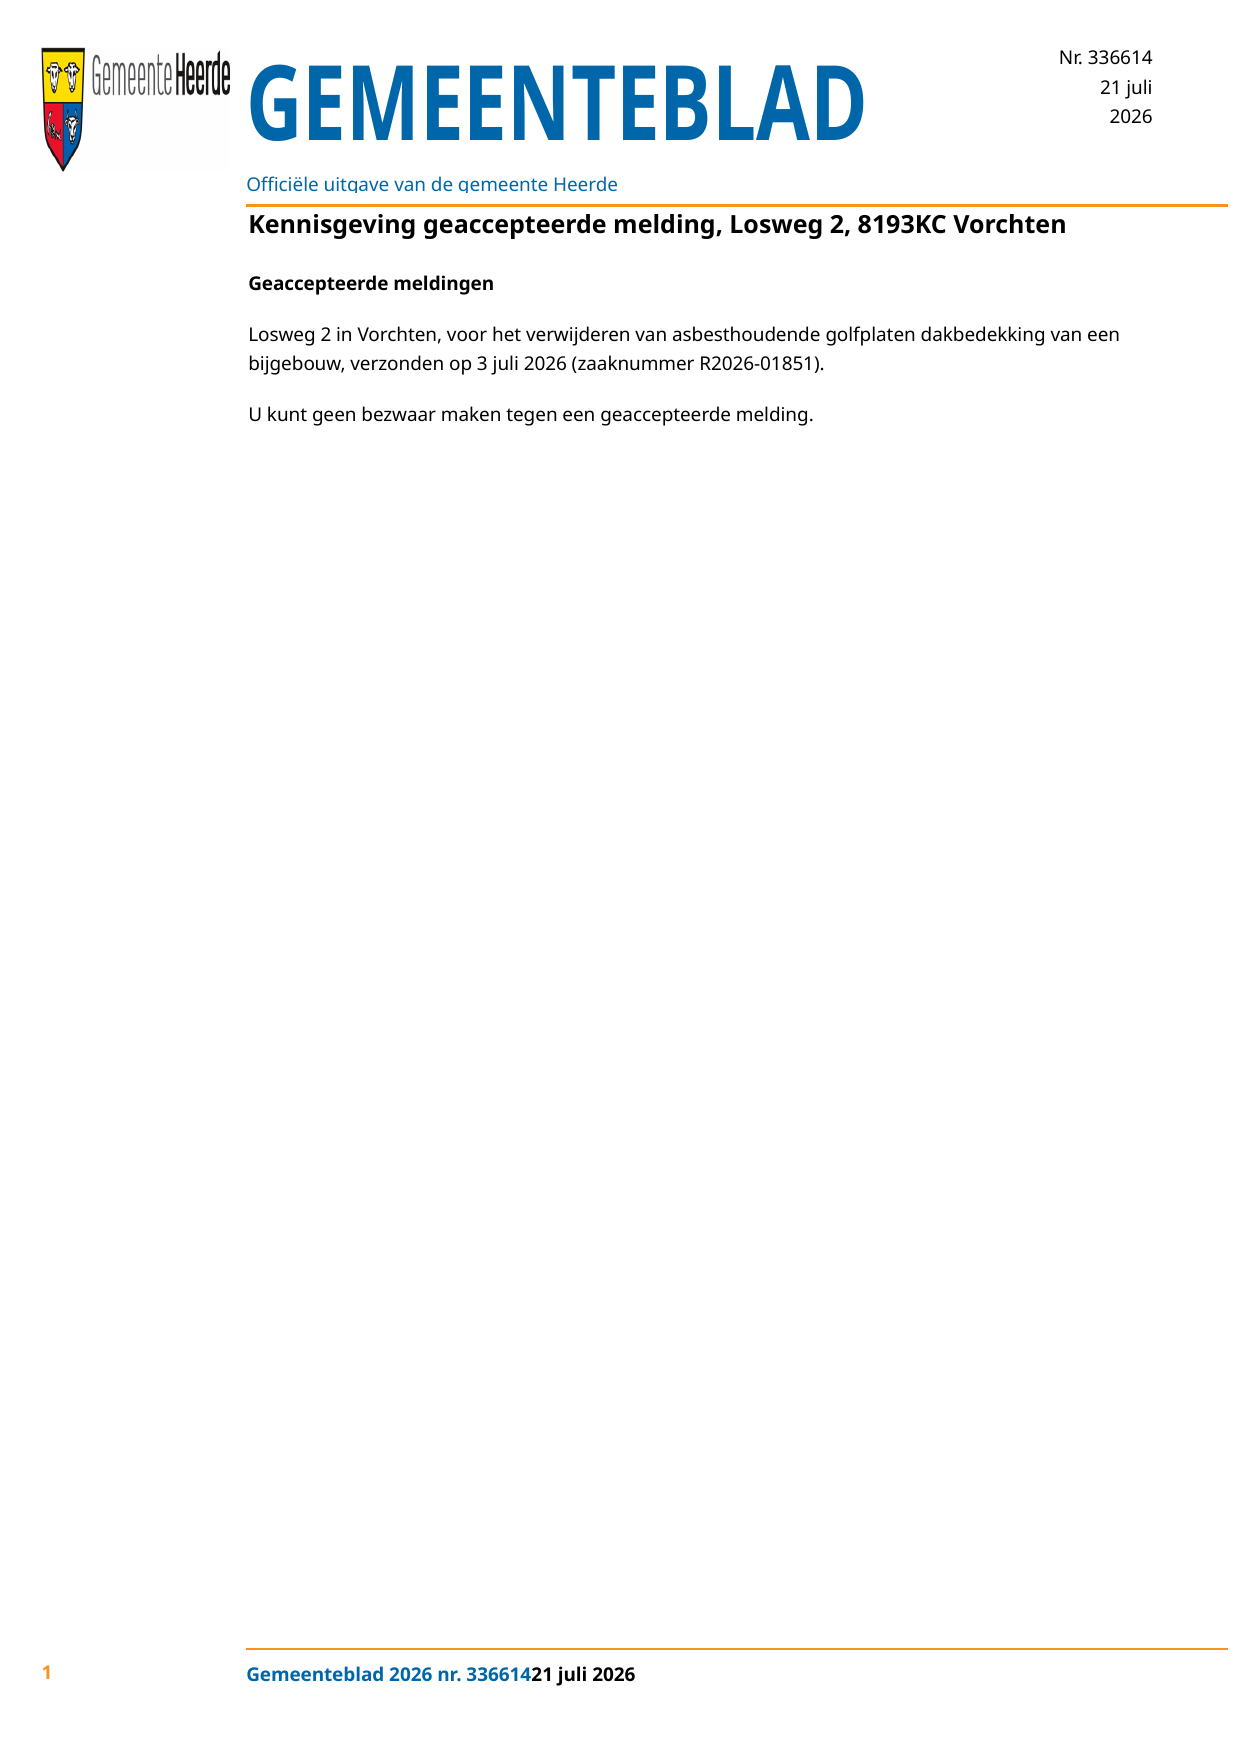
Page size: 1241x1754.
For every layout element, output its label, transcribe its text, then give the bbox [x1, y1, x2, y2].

text Losweg 2 in Vorchten, voor het verwijderen van asbesthoudende golfplaten dakbedekking van een bijgebouw, verzonden op 3 juli 2026 (zaaknummer R2026-01851). [248, 321, 1152, 376]
picture [41, 47, 231, 172]
text U kunt geen bezwaar maken tegen een geaccepteerde melding. [248, 401, 1152, 426]
text Kennisgeving geaccepteerde melding, Losweg 2, 8193KC Vorchten [248, 207, 1152, 241]
text Geaccepteerde meldingen [248, 270, 1152, 296]
